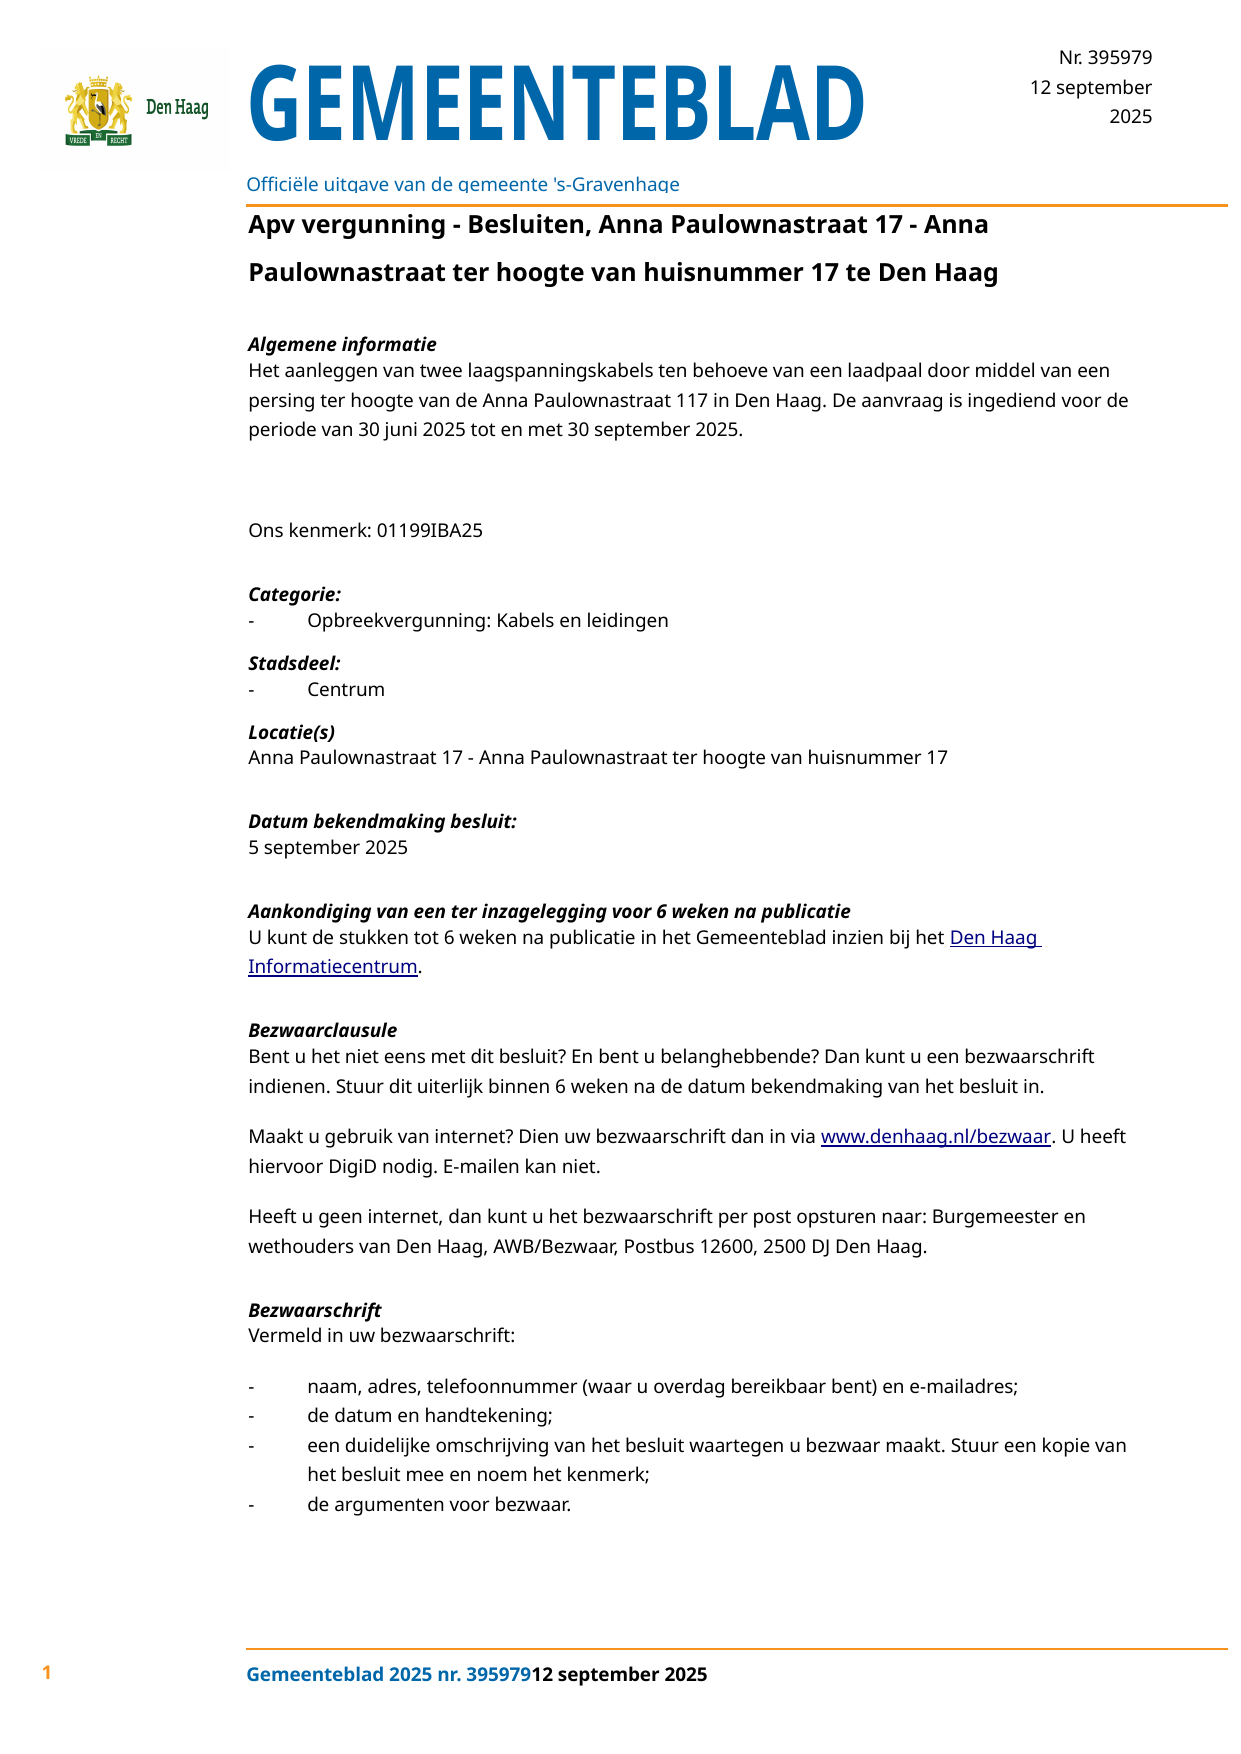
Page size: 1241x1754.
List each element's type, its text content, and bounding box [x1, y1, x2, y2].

text Heeft u geen internet, dan kunt u het bezwaarschrift per post opsturen naar: Burgemeester en wethouders van Den Haag, AWB/Bezwaar, Postbus 12600, 2500 DJ Den Haag. [248, 1203, 1152, 1258]
list naam, adres, telefoonnummer (waar u overdag bereikbaar bent) en e-mailadres; [248, 1373, 1152, 1399]
text Datum bekendmaking besluit: [248, 808, 1152, 834]
text Categorie: [248, 581, 1152, 607]
text 5 september 2025 [248, 834, 1152, 860]
text Aankondiging van een ter inzagelegging voor 6 weken na publicatie [248, 898, 1152, 924]
text Bent u het niet eens met dit besluit? En bent u belanghebbende? Dan kunt u een bezwaarschrift indienen. Stuur dit uiterlijk binnen 6 weken na de datum bekendmaking van het besluit in. [248, 1043, 1152, 1098]
text U kunt de stukken tot 6 weken na publicatie in het Gemeenteblad inzien bij het Den Haag Informatiecentrum. [248, 924, 1152, 979]
text Algemene informatie [248, 331, 1152, 357]
list Opbreekvergunning: Kabels en leidingen [248, 607, 1152, 633]
list de argumenten voor bezwaar. [248, 1491, 1152, 1517]
text Bezwaarschrift [248, 1297, 1152, 1322]
list de datum en handtekening; [248, 1402, 1152, 1428]
text Stadsdeel: [248, 650, 1152, 676]
text Het aanleggen van twee laagspanningskabels ten behoeve van een laadpaal door middel van een persing ter hoogte van de Anna Paulownastraat 117 in Den Haag. De aanvraag is ingediend voor de periode van 30 juni 2025 tot en met 30 september 2025. [248, 357, 1152, 442]
picture [41, 47, 231, 172]
text Locatie(s) [248, 719, 1152, 744]
text Anna Paulownastraat 17 - Anna Paulownastraat ter hoogte van huisnummer 17 [248, 744, 1152, 770]
list een duidelijke omschrijving van het besluit waartegen u bezwaar maakt. Stuur een kopie van het besluit mee en noem het kenmerk; [248, 1432, 1152, 1487]
text Apv vergunning - Besluiten, Anna Paulownastraat 17 - Anna Paulownastraat ter hoogte van huisnummer 17 te Den Haag [248, 207, 1152, 288]
text Ons kenmerk: 01199IBA25 [248, 517, 1152, 543]
text Bezwaarclausule [248, 1017, 1152, 1043]
text Maakt u gebruik van internet? Dien uw bezwaarschrift dan in via www.denhaag.nl/bezwaar. U heeft hiervoor DigiD nodig. E-mailen kan niet. [248, 1123, 1152, 1178]
text Vermeld in uw bezwaarschrift: [248, 1322, 1152, 1348]
list Centrum [248, 676, 1152, 701]
